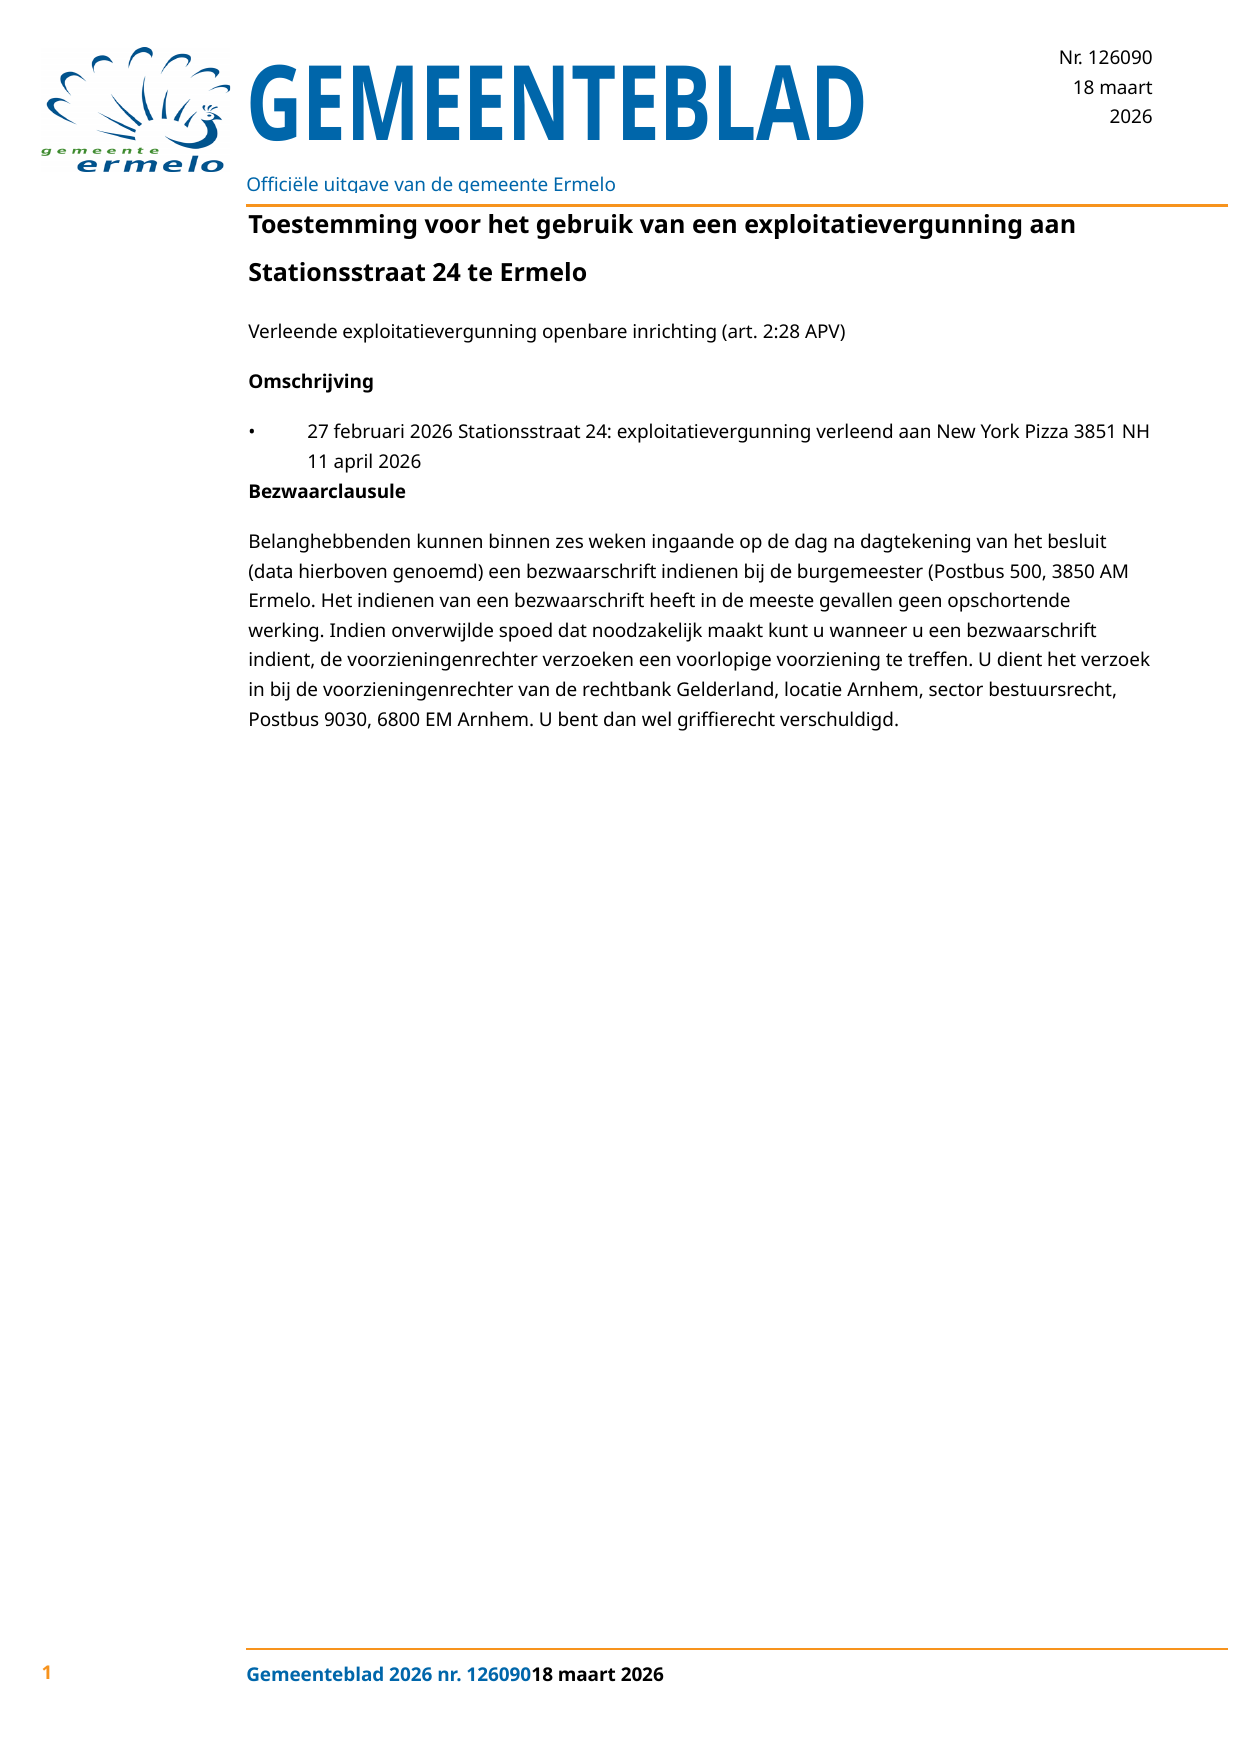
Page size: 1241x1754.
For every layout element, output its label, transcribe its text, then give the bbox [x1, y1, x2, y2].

text Omschrijving [248, 368, 1152, 394]
picture [41, 47, 231, 172]
list 27 februari 2026 Stationsstraat 24: exploitatievergunning verleend aan New York Pizza 3851 NH 11 april 2026 [248, 419, 1152, 474]
text Bezwaarclausule [248, 478, 1152, 504]
text Belanghebbenden kunnen binnen zes weken ingaande op de dag na dagtekening van het besluit (data hierboven genoemd) een bezwaarschrift indienen bij de burgemeester (Postbus 500, 3850 AM Ermelo. Het indienen van een bezwaarschrift heeft in de meeste gevallen geen opschortende werking. Indien onverwijlde spoed dat noodzakelijk maakt kunt u wanneer u een bezwaarschrift indient, de voorzieningenrechter verzoeken een voorlopige voorziening te treffen. U dient het verzoek in bij de voorzieningenrechter van de rechtbank Gelderland, locatie Arnhem, sector bestuursrecht, Postbus 9030, 6800 EM Arnhem. U bent dan wel griffierecht verschuldigd. [248, 528, 1152, 732]
text Toestemming voor het gebruik van een exploitatievergunning aan Stationsstraat 24 te Ermelo [248, 207, 1152, 288]
text Verleende exploitatievergunning openbare inrichting (art. 2:28 APV) [248, 318, 1152, 344]
